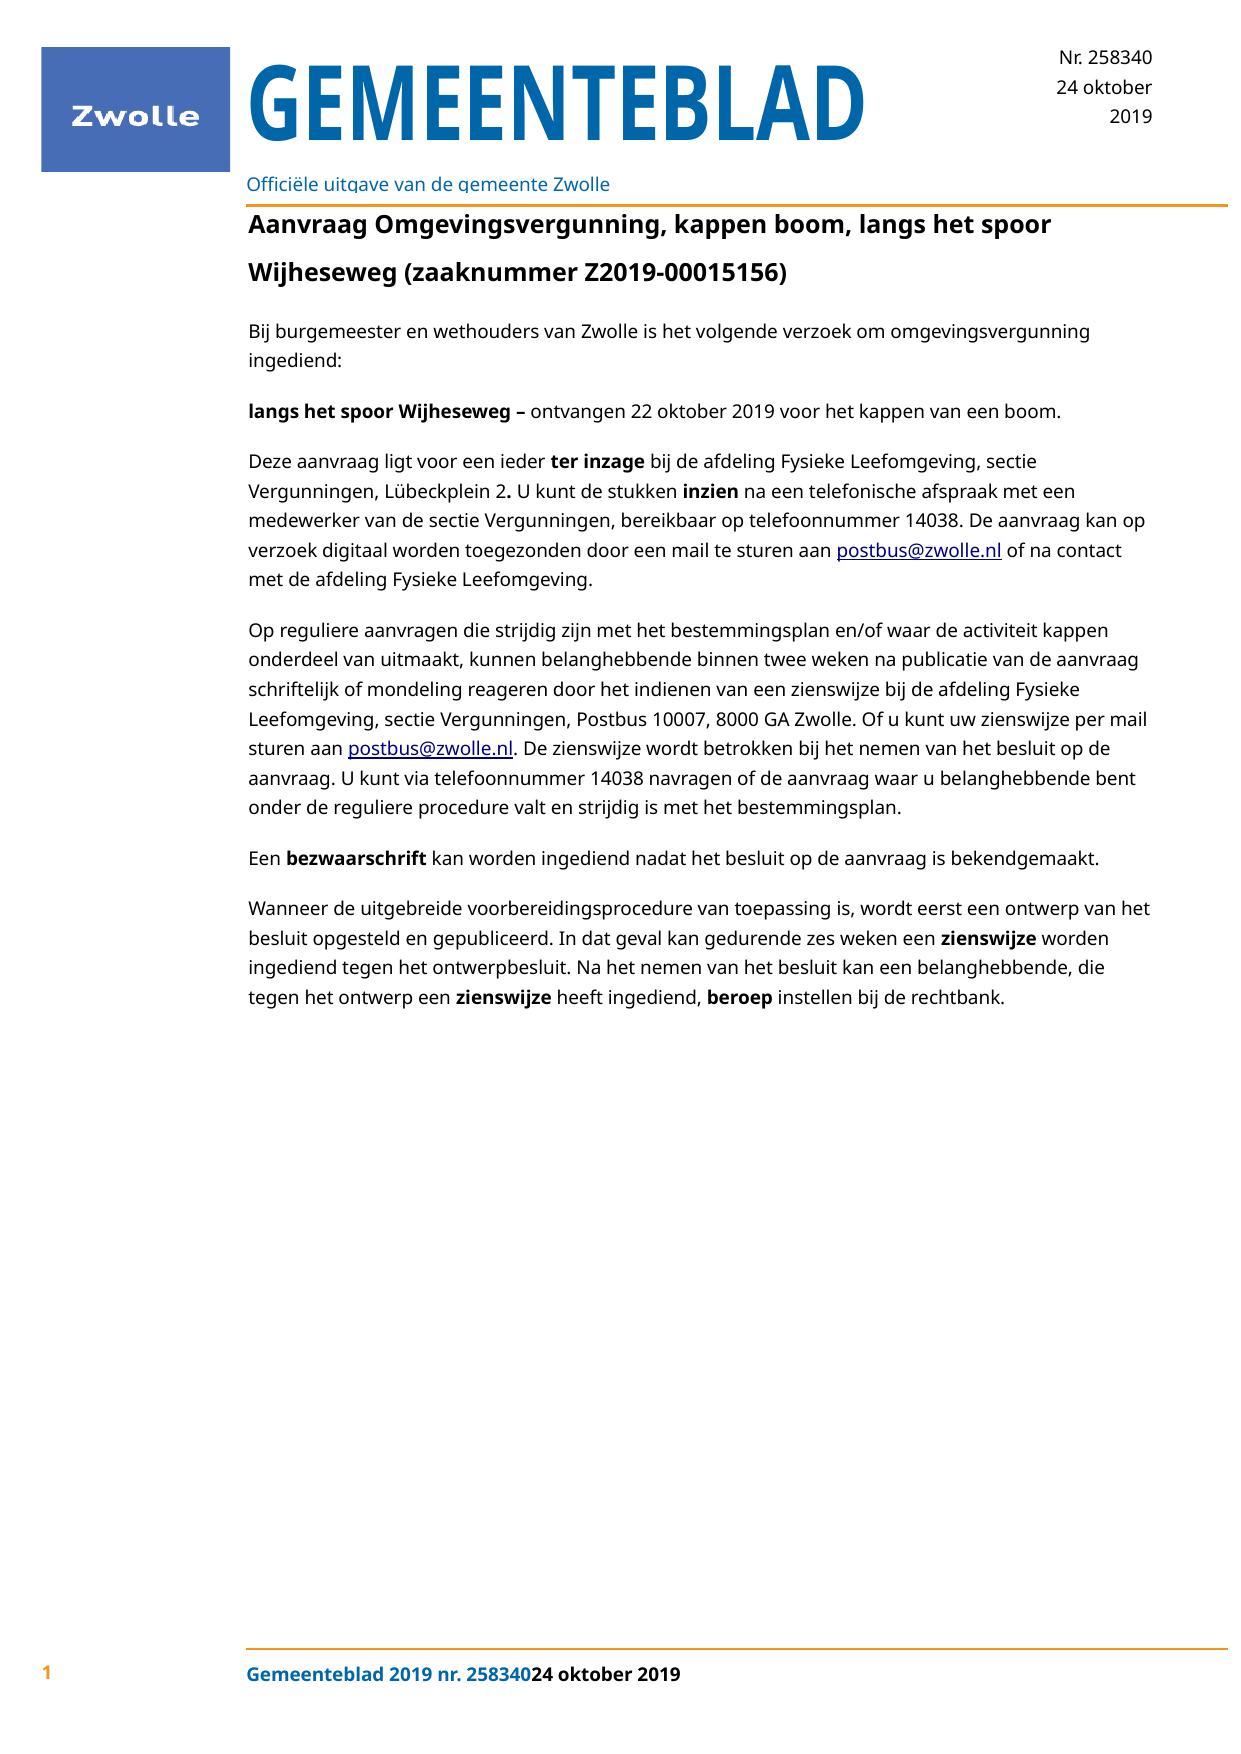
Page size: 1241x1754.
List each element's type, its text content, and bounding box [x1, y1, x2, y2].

text Op reguliere aanvragen die strijdig zijn met het bestemmingsplan en/of waar de activiteit kappen onderdeel van uitmaakt, kunnen belanghebbende binnen twee weken na publicatie van de aanvraag schriftelijk of mondeling reageren door het indienen van een zienswijze bij de afdeling Fysieke Leefomgeving, sectie Vergunningen, Postbus 10007, 8000 GA Zwolle. Of u kunt uw zienswijze per mail sturen aan postbus@zwolle.nl. De zienswijze wordt betrokken bij het nemen van het besluit op de aanvraag. U kunt via telefoonnummer 14038 navragen of de aanvraag waar u belanghebbende bent onder de reguliere procedure valt en strijdig is met het bestemmingsplan. [248, 617, 1152, 820]
text Wanneer de uitgebreide voorbereidingsprocedure van toepassing is, wordt eerst een ontwerp van het besluit opgesteld en gepubliceerd. In dat geval kan gedurende zes weken een zienswijze worden ingediend tegen het ontwerpbesluit. Na het nemen van het besluit kan een belanghebbende, die tegen het ontwerp een zienswijze heeft ingediend, beroep instellen bij de rechtbank. [248, 895, 1152, 1010]
text Deze aanvraag ligt voor een ieder ter inzage bij de afdeling Fysieke Leefomgeving, sectie Vergunningen, Lübeckplein 2. U kunt de stukken inzien na een telefonische afspraak met een medewerker van de sectie Vergunningen, bereikbaar op telefoonnummer 14038. De aanvraag kan op verzoek digitaal worden toegezonden door een mail te sturen aan postbus@zwolle.nl of na contact met de afdeling Fysieke Leefomgeving. [248, 448, 1152, 592]
picture [41, 47, 231, 172]
text langs het spoor Wijheseweg – ontvangen 22 oktober 2019 voor het kappen van een boom. [248, 398, 1152, 424]
text Bij burgemeester en wethouders van Zwolle is het volgende verzoek om omgevingsvergunning ingediend: [248, 318, 1152, 373]
text Een bezwaarschrift kan worden ingediend nadat het besluit op de aanvraag is bekendgemaakt. [248, 845, 1152, 871]
text Aanvraag Omgevingsvergunning, kappen boom, langs het spoor Wijheseweg (zaaknummer Z2019-00015156) [248, 207, 1152, 288]
